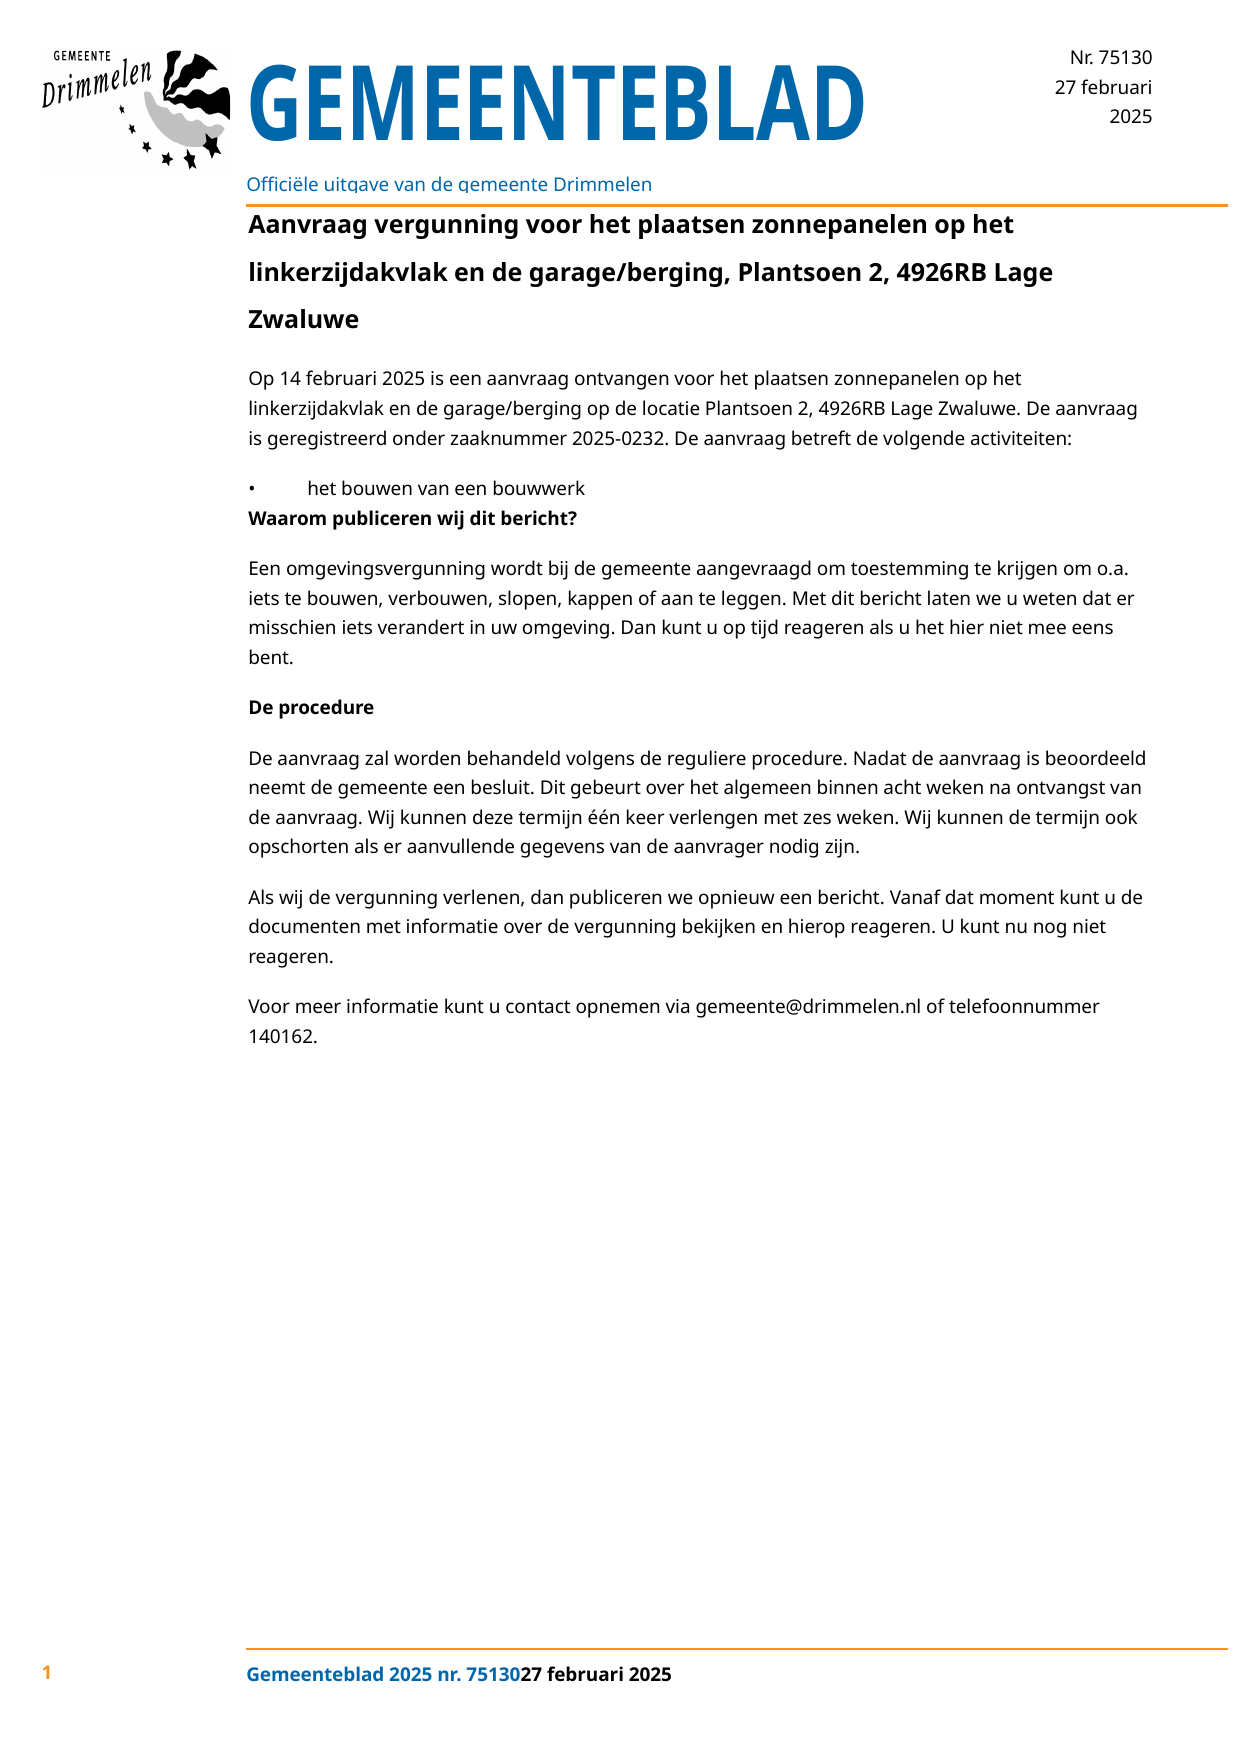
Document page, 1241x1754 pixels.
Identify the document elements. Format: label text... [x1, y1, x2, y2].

text Aanvraag vergunning voor het plaatsen zonnepanelen op het linkerzijdakvlak en de garage/berging, Plantsoen 2, 4926RB Lage Zwaluwe [248, 207, 1152, 336]
picture [41, 47, 231, 172]
text Een omgevingsvergunning wordt bij de gemeente aangevraagd om toestemming te krijgen om o.a. iets te bouwen, verbouwen, slopen, kappen of aan te leggen. Met dit bericht laten we u weten dat er misschien iets verandert in uw omgeving. Dan kunt u op tijd reageren als u het hier niet mee eens bent. [248, 555, 1152, 669]
text Voor meer informatie kunt u contact opnemen via gemeente@drimmelen.nl of telefoonnummer 140162. [248, 993, 1152, 1049]
text Als wij de vergunning verlenen, dan publiceren we opnieuw een bericht. Vanaf dat moment kunt u de documenten met informatie over de vergunning bekijken en hierop reageren. U kunt nu nog niet reageren. [248, 884, 1152, 969]
text De procedure [248, 694, 1152, 720]
list het bouwen van een bouwwerk [248, 475, 1152, 501]
text Op 14 februari 2025 is een aanvraag ontvangen voor het plaatsen zonnepanelen op het linkerzijdakvlak en de garage/berging op de locatie Plantsoen 2, 4926RB Lage Zwaluwe. De aanvraag is geregistreerd onder zaaknummer 2025-0232. De aanvraag betreft de volgende activiteiten: [248, 366, 1152, 450]
text Waarom publiceren wij dit bericht? [248, 505, 1152, 530]
text De aanvraag zal worden behandeld volgens de reguliere procedure. Nadat de aanvraag is beoordeeld neemt de gemeente een besluit. Dit gebeurt over het algemeen binnen acht weken na ontvangst van de aanvraag. Wij kunnen deze termijn één keer verlengen met zes weken. Wij kunnen de termijn ook opschorten als er aanvullende gegevens van de aanvrager nodig zijn. [248, 745, 1152, 859]
